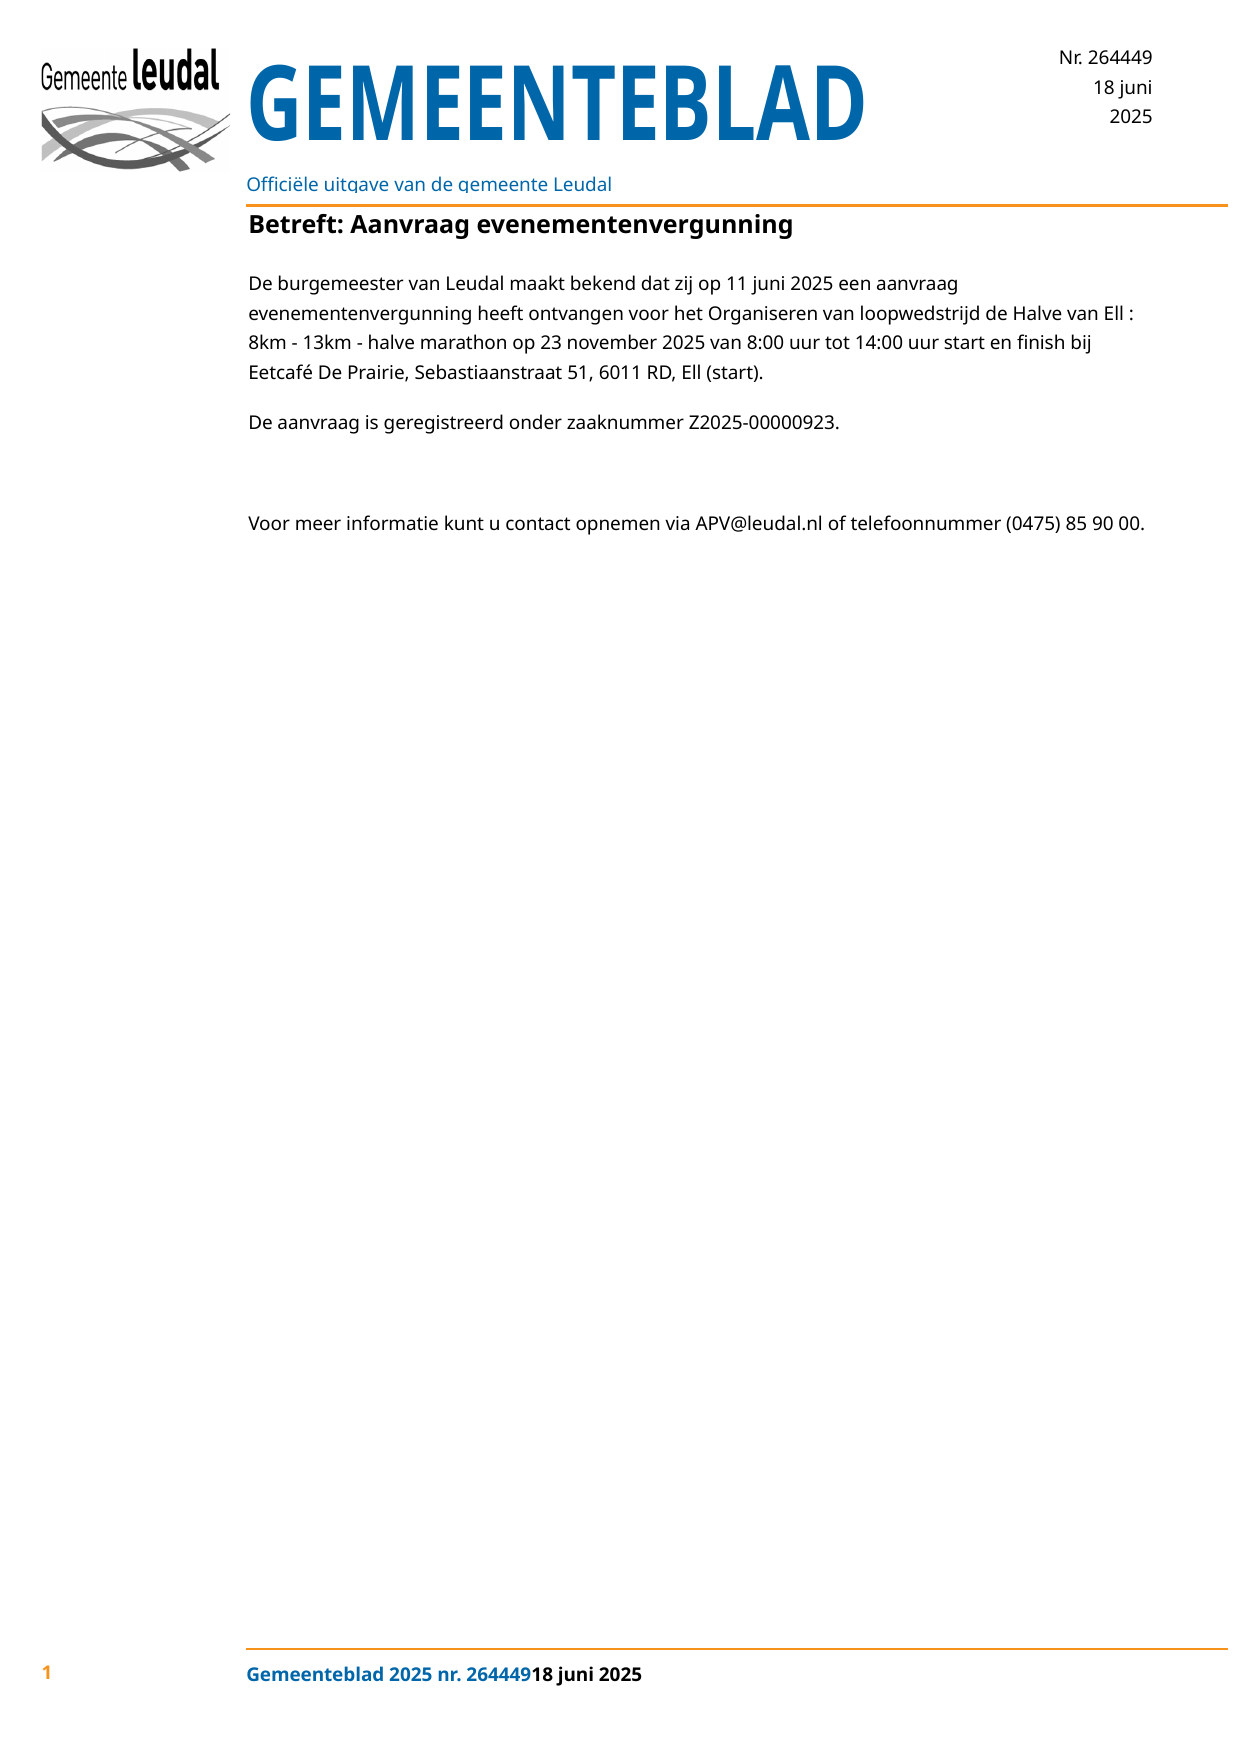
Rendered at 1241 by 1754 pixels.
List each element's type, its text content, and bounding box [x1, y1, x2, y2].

picture [41, 47, 231, 172]
text De burgemeester van Leudal maakt bekend dat zij op 11 juni 2025 een aanvraag evenementenvergunning heeft ontvangen voor het Organiseren van loopwedstrijd de Halve van Ell : 8km - 13km - halve marathon op 23 november 2025 van 8:00 uur tot 14:00 uur start en finish bij Eetcafé De Prairie, Sebastiaanstraat 51, 6011 RD, Ell (start). [248, 270, 1152, 385]
text De aanvraag is geregistreerd onder zaaknummer Z2025-00000923. [248, 409, 1152, 435]
text Voor meer informatie kunt u contact opnemen via APV@leudal.nl of telefoonnummer (0475) 85 90 00. [248, 510, 1152, 536]
text Betreft: Aanvraag evenementenvergunning [248, 207, 1152, 241]
